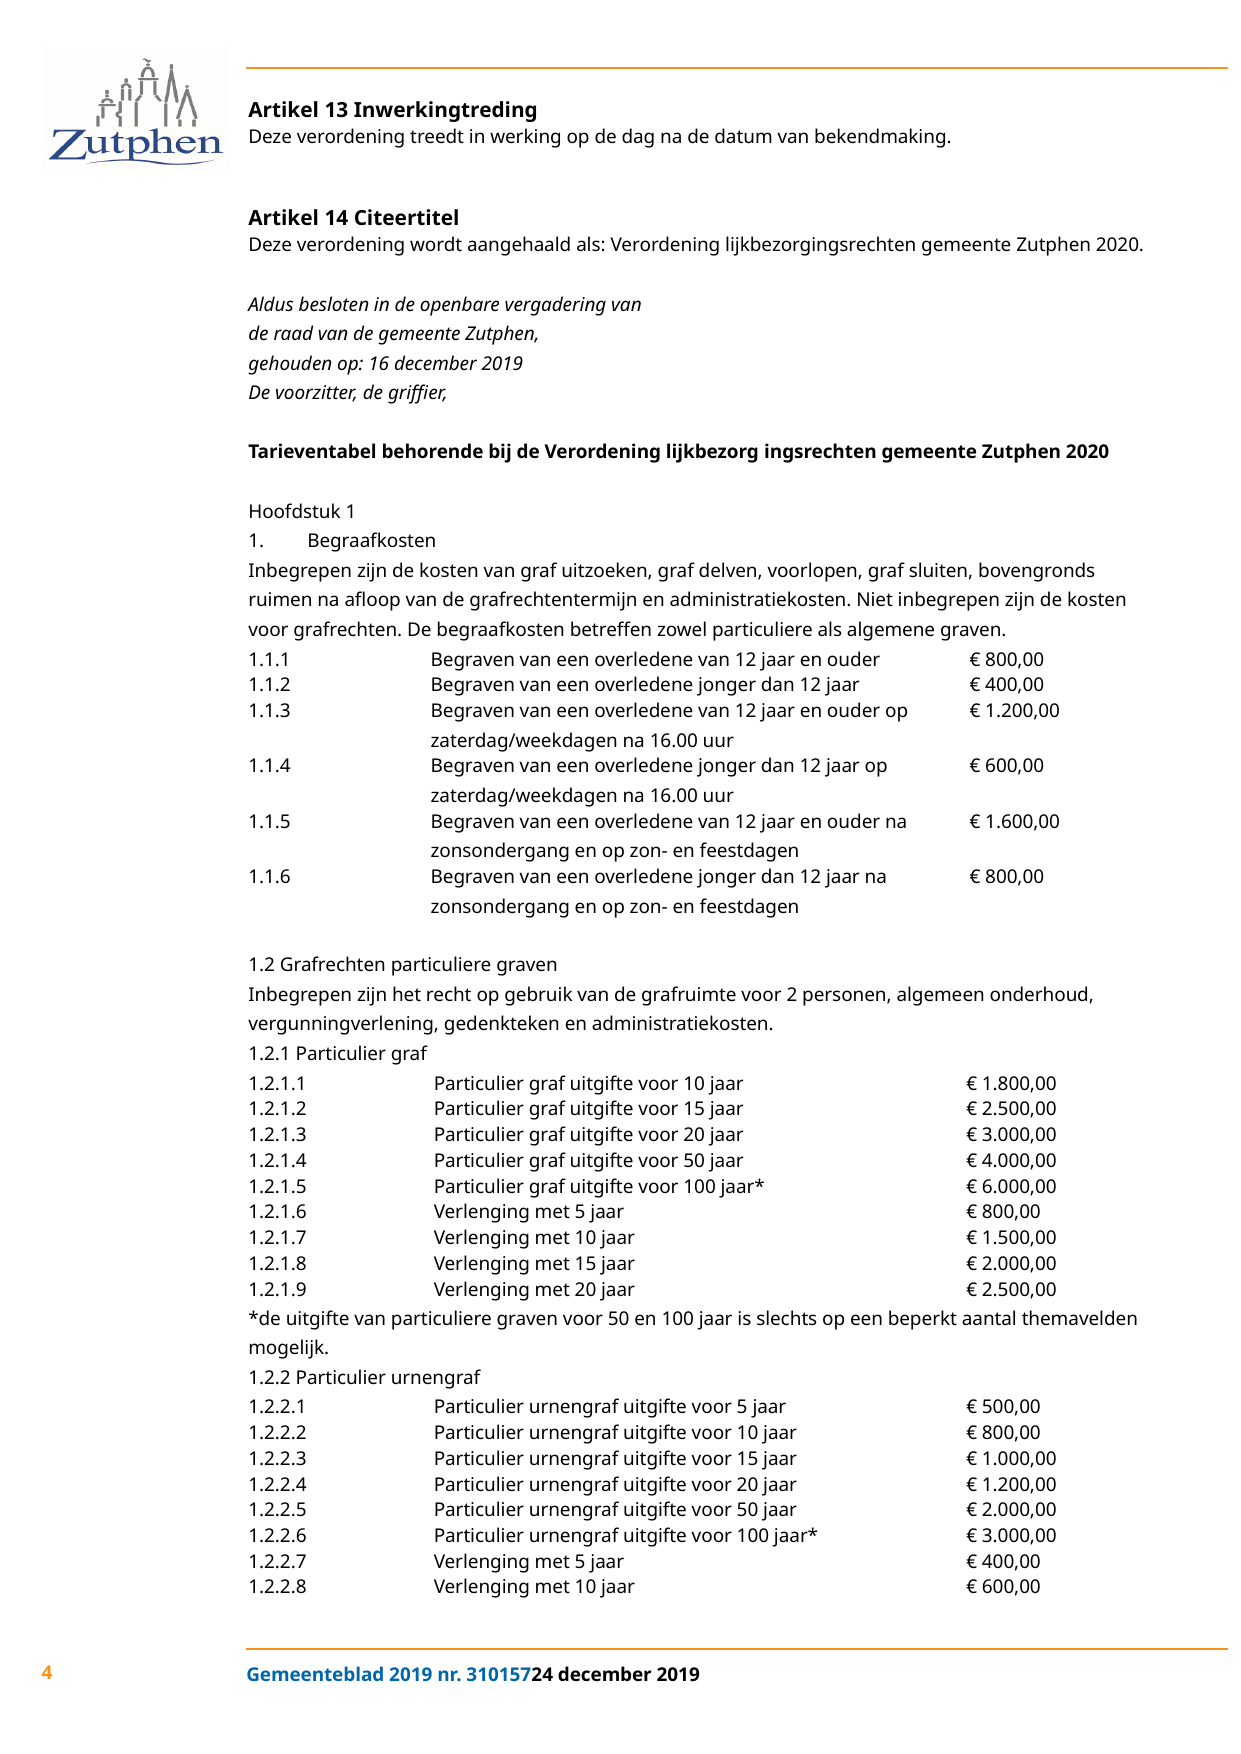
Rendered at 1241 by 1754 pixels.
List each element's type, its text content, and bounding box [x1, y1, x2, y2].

text De voorzitter, de griffier, [248, 379, 1152, 405]
table_cell € 800,00 [966, 1199, 1152, 1224]
table_cell Particulier urnengraf uitgifte voor 15 jaar [434, 1445, 966, 1471]
table_cell 1.2.1.2 [248, 1096, 433, 1121]
table_cell 1.2.1.7 [248, 1224, 433, 1250]
text Deze verordening treedt in werking op de dag na de datum van bekendmaking. [248, 123, 1152, 149]
table_cell Particulier urnengraf uitgifte voor 10 jaar [434, 1419, 966, 1445]
list Begraafkosten [248, 527, 1152, 553]
table_cell € 4.000,00 [966, 1147, 1152, 1173]
table_header Particulier graf uitgifte voor 10 jaar [434, 1070, 966, 1096]
table_cell 1.2.2.4 [248, 1471, 433, 1496]
text gehouden op: 16 december 2019 [248, 350, 1152, 376]
text de raad van de gemeente Zutphen, [248, 320, 1152, 346]
table_cell € 600,00 [969, 753, 1152, 808]
table_cell Verlenging met 10 jaar [434, 1224, 966, 1250]
table_cell € 800,00 [966, 1419, 1152, 1445]
text Tarieventabel behorende bij de Verordening lijkbezorg ingsrechten gemeente Zutphen 2020 [248, 439, 1152, 464]
table_cell Particulier urnengraf uitgifte voor 20 jaar [434, 1471, 966, 1496]
text 1.2.1 Particulier graf [248, 1040, 1152, 1066]
table_cell Particulier graf uitgifte voor 100 jaar* [434, 1173, 966, 1198]
table_cell Particulier urnengraf uitgifte voor 50 jaar [434, 1496, 966, 1522]
table_cell Verlenging met 5 jaar [434, 1548, 966, 1574]
table_cell 1.2.2.2 [248, 1419, 433, 1445]
text Aldus besloten in de openbare vergadering van [248, 291, 1152, 317]
table_cell € 1.200,00 [969, 698, 1152, 753]
table_cell 1.2.1.4 [248, 1147, 433, 1173]
text Inbegrepen zijn het recht op gebruik van de grafruimte voor 2 personen, algemeen onderhoud, vergunningverlening, gedenkteken en administratiekosten. [248, 981, 1152, 1036]
table_cell 1.1.4 [248, 753, 430, 808]
table_cell Particulier graf uitgifte voor 50 jaar [434, 1147, 966, 1173]
table_header € 1.800,00 [966, 1070, 1152, 1096]
table_cell Begraven van een overledene jonger dan 12 jaar na zonsondergang en op zon- en feestdagen [430, 863, 969, 919]
table_cell 1.1.2 [248, 672, 430, 697]
text *de uitgifte van particuliere graven voor 50 en 100 jaar is slechts op een beperkt aantal themavelden mogelijk. [248, 1305, 1152, 1360]
table_cell 1.1.5 [248, 808, 430, 863]
table_cell € 1.500,00 [966, 1224, 1152, 1250]
text Deze verordening wordt aangehaald als: Verordening lijkbezorgingsrechten gemeente Zutphen 2020. [248, 232, 1152, 257]
table_cell 1.2.1.9 [248, 1276, 433, 1301]
table_cell Verlenging met 15 jaar [434, 1250, 966, 1276]
table_cell € 1.600,00 [969, 808, 1152, 863]
table_header 1.1.1 [248, 646, 430, 672]
table_header Begraven van een overledene van 12 jaar en ouder [430, 646, 969, 672]
text Hoofdstuk 1 [248, 498, 1152, 524]
table_cell € 400,00 [969, 672, 1152, 697]
table_cell € 6.000,00 [966, 1173, 1152, 1198]
table_cell € 1.000,00 [966, 1445, 1152, 1471]
table_cell Begraven van een overledene jonger dan 12 jaar [430, 672, 969, 697]
table_header 1.2.1.1 [248, 1070, 433, 1096]
table_cell 1.2.2.6 [248, 1522, 433, 1548]
table_cell Verlenging met 20 jaar [434, 1276, 966, 1301]
table_cell 1.2.1.8 [248, 1250, 433, 1276]
table_cell € 800,00 [969, 863, 1152, 919]
table_cell 1.2.2.8 [248, 1574, 433, 1599]
table_cell Verlenging met 10 jaar [434, 1574, 966, 1599]
table_header € 500,00 [966, 1394, 1152, 1419]
table_cell Particulier graf uitgifte voor 15 jaar [434, 1096, 966, 1121]
table_cell € 2.500,00 [966, 1096, 1152, 1121]
text Inbegrepen zijn de kosten van graf uitzoeken, graf delven, voorlopen, graf sluiten, bovengronds ruimen na afloop van de grafrechtentermijn en administratiekosten. Niet inbegrepen zijn de kosten voor grafrechten. De begraafkosten betreffen zowel particuliere als algemene graven. [248, 557, 1152, 642]
picture [41, 47, 231, 172]
table_cell Verlenging met 5 jaar [434, 1199, 966, 1224]
table_cell 1.2.2.3 [248, 1445, 433, 1471]
table_cell Begraven van een overledene jonger dan 12 jaar op zaterdag/weekdagen na 16.00 uur [430, 753, 969, 808]
text Artikel 13 Inwerkingtreding [248, 95, 1152, 123]
table_cell Begraven van een overledene van 12 jaar en ouder op zaterdag/weekdagen na 16.00 uur [430, 698, 969, 753]
table_header € 800,00 [969, 646, 1152, 672]
table_cell Particulier graf uitgifte voor 20 jaar [434, 1121, 966, 1147]
text Artikel 14 Citeertitel [248, 203, 1152, 232]
table_cell 1.2.2.5 [248, 1496, 433, 1522]
table_cell € 3.000,00 [966, 1522, 1152, 1548]
table_cell 1.1.3 [248, 698, 430, 753]
table_cell Begraven van een overledene van 12 jaar en ouder na zonsondergang en op zon- en feestdagen [430, 808, 969, 863]
table_header 1.2.2.1 [248, 1394, 433, 1419]
text 1.2.2 Particulier urnengraf [248, 1364, 1152, 1389]
table_cell € 3.000,00 [966, 1121, 1152, 1147]
table_cell € 2.000,00 [966, 1250, 1152, 1276]
text 1.2 Grafrechten particuliere graven [248, 951, 1152, 977]
table_cell 1.2.1.3 [248, 1121, 433, 1147]
table_cell 1.2.1.5 [248, 1173, 433, 1198]
table_cell 1.1.6 [248, 863, 430, 919]
table_cell Particulier urnengraf uitgifte voor 100 jaar* [434, 1522, 966, 1548]
table_cell 1.2.2.7 [248, 1548, 433, 1574]
table_header Particulier urnengraf uitgifte voor 5 jaar [434, 1394, 966, 1419]
table_cell € 600,00 [966, 1574, 1152, 1599]
table_cell € 400,00 [966, 1548, 1152, 1574]
table_cell € 1.200,00 [966, 1471, 1152, 1496]
table_cell 1.2.1.6 [248, 1199, 433, 1224]
table_cell € 2.000,00 [966, 1496, 1152, 1522]
table_cell € 2.500,00 [966, 1276, 1152, 1301]
